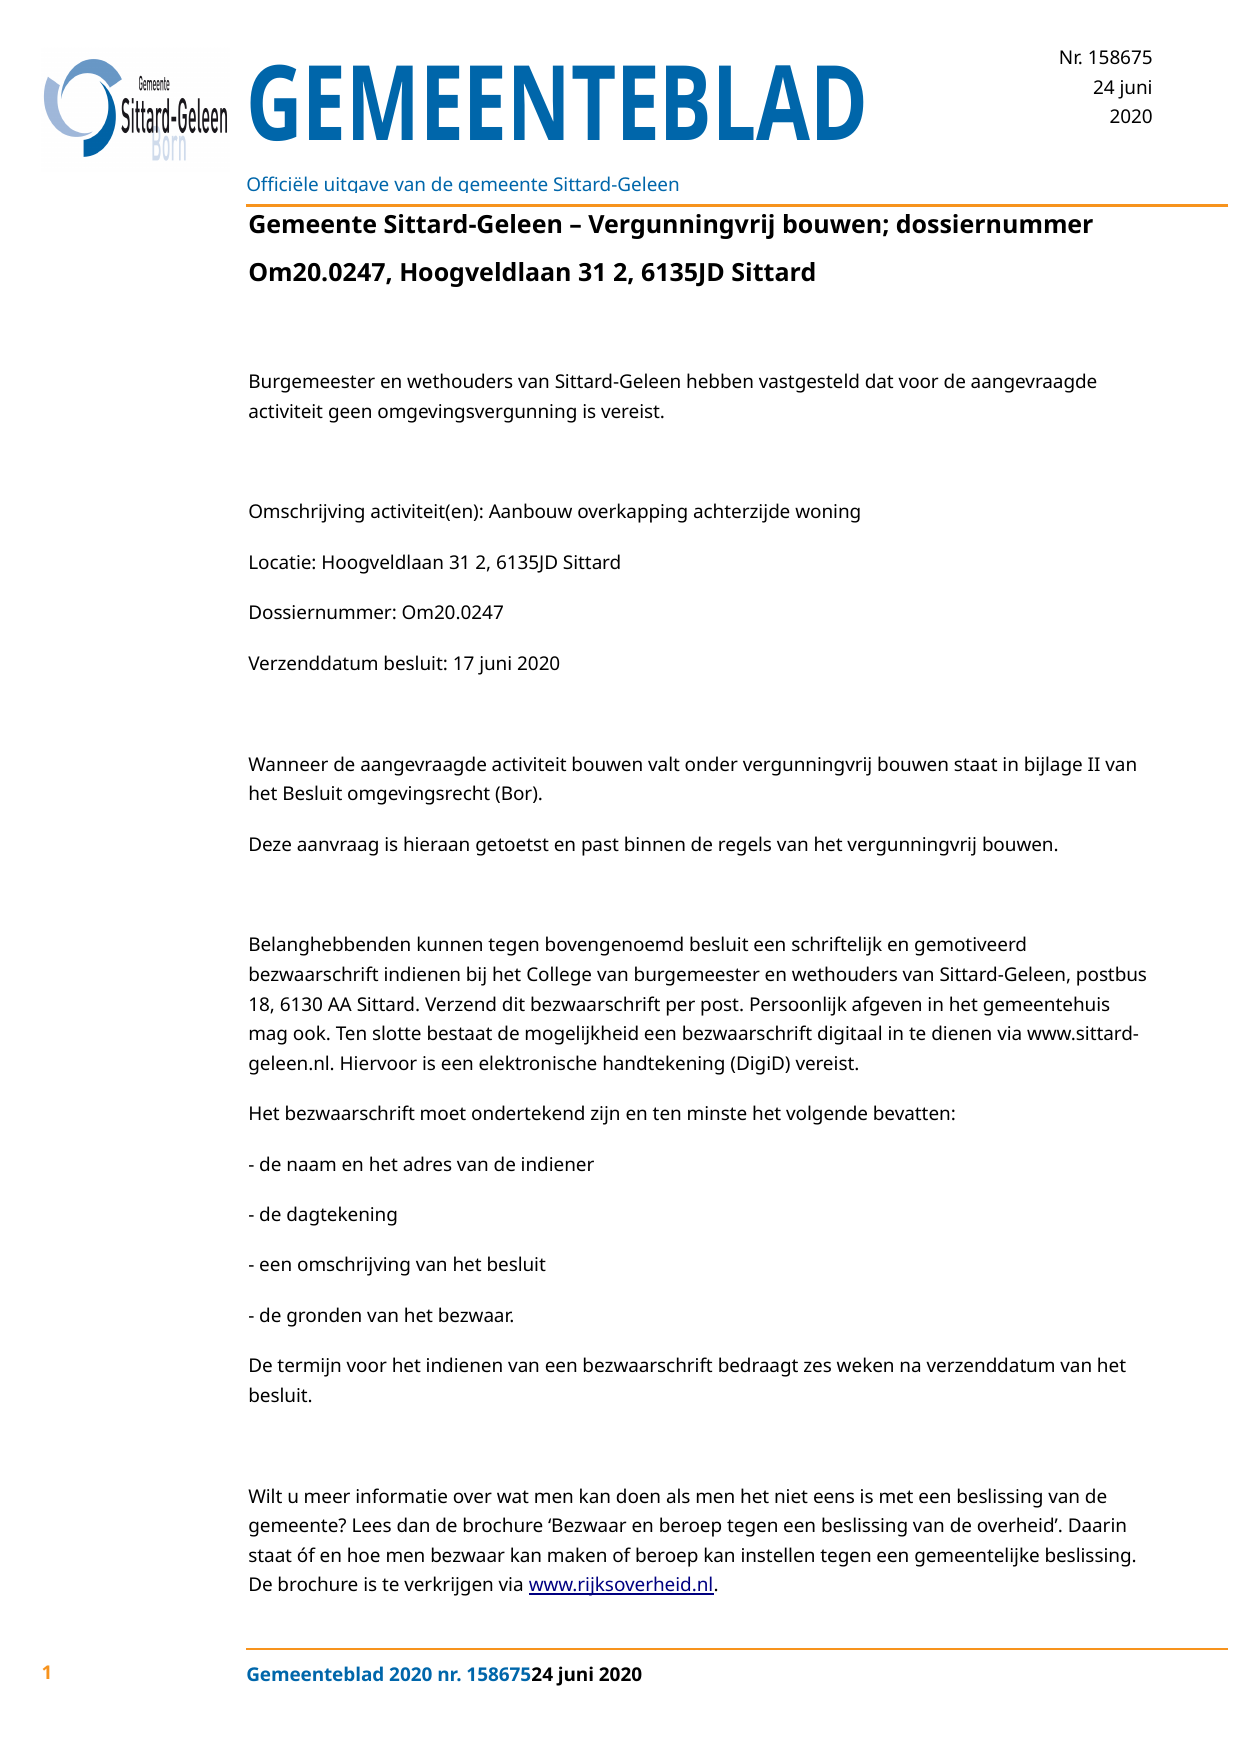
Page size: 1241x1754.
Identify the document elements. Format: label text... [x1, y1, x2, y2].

text Deze aanvraag is hieraan getoetst en past binnen de regels van het vergunningvrij bouwen. [248, 831, 1152, 857]
text - de dagtekening [248, 1201, 1152, 1227]
text - een omschrijving van het besluit [248, 1252, 1152, 1277]
text Gemeente Sittard-Geleen – Vergunningvrij bouwen; dossiernummer Om20.0247, Hoogveldlaan 31 2, 6135JD Sittard [248, 207, 1152, 288]
text Belanghebbenden kunnen tegen bovengenoemd besluit een schriftelijk en gemotiveerd bezwaarschrift indienen bij het College van burgemeester en wethouders van Sittard-Geleen, postbus 18, 6130 AA Sittard. Verzend dit bezwaarschrift per post. Persoonlijk afgeven in het gemeentehuis mag ook. Ten slotte bestaat de mogelijkheid een bezwaarschrift digitaal in te dienen via www.sittard-geleen.nl. Hiervoor is een elektronische handtekening (DigiD) vereist. [248, 932, 1152, 1076]
text Wilt u meer informatie over wat men kan doen als men het niet eens is met een beslissing van de gemeente? Lees dan de brochure ‘Bezwaar en beroep tegen een beslissing van de overheid’. Daarin staat óf en hoe men bezwaar kan maken of beroep kan instellen tegen een gemeentelijke beslissing. De brochure is te verkrijgen via www.rijksoverheid.nl. [248, 1483, 1152, 1597]
text Het bezwaarschrift moet ondertekend zijn en ten minste het volgende bevatten: [248, 1100, 1152, 1126]
text De termijn voor het indienen van een bezwaarschrift bedraagt zes weken na verzenddatum van het besluit. [248, 1352, 1152, 1408]
text Verzenddatum besluit: 17 juni 2020 [248, 650, 1152, 676]
picture [41, 47, 231, 172]
text Wanneer de aangevraagde activiteit bouwen valt onder vergunningvrij bouwen staat in bijlage II van het Besluit omgevingsrecht (Bor). [248, 751, 1152, 806]
text - de gronden van het bezwaar. [248, 1302, 1152, 1328]
text Burgemeester en wethouders van Sittard-Geleen hebben vastgesteld dat voor de aangevraagde activiteit geen omgevingsvergunning is vereist. [248, 368, 1152, 424]
text Omschrijving activiteit(en): Aanbouw overkapping achterzijde woning [248, 499, 1152, 524]
text Dossiernummer: Om20.0247 [248, 599, 1152, 625]
text - de naam en het adres van de indiener [248, 1151, 1152, 1177]
text Locatie: Hoogveldlaan 31 2, 6135JD Sittard [248, 549, 1152, 575]
